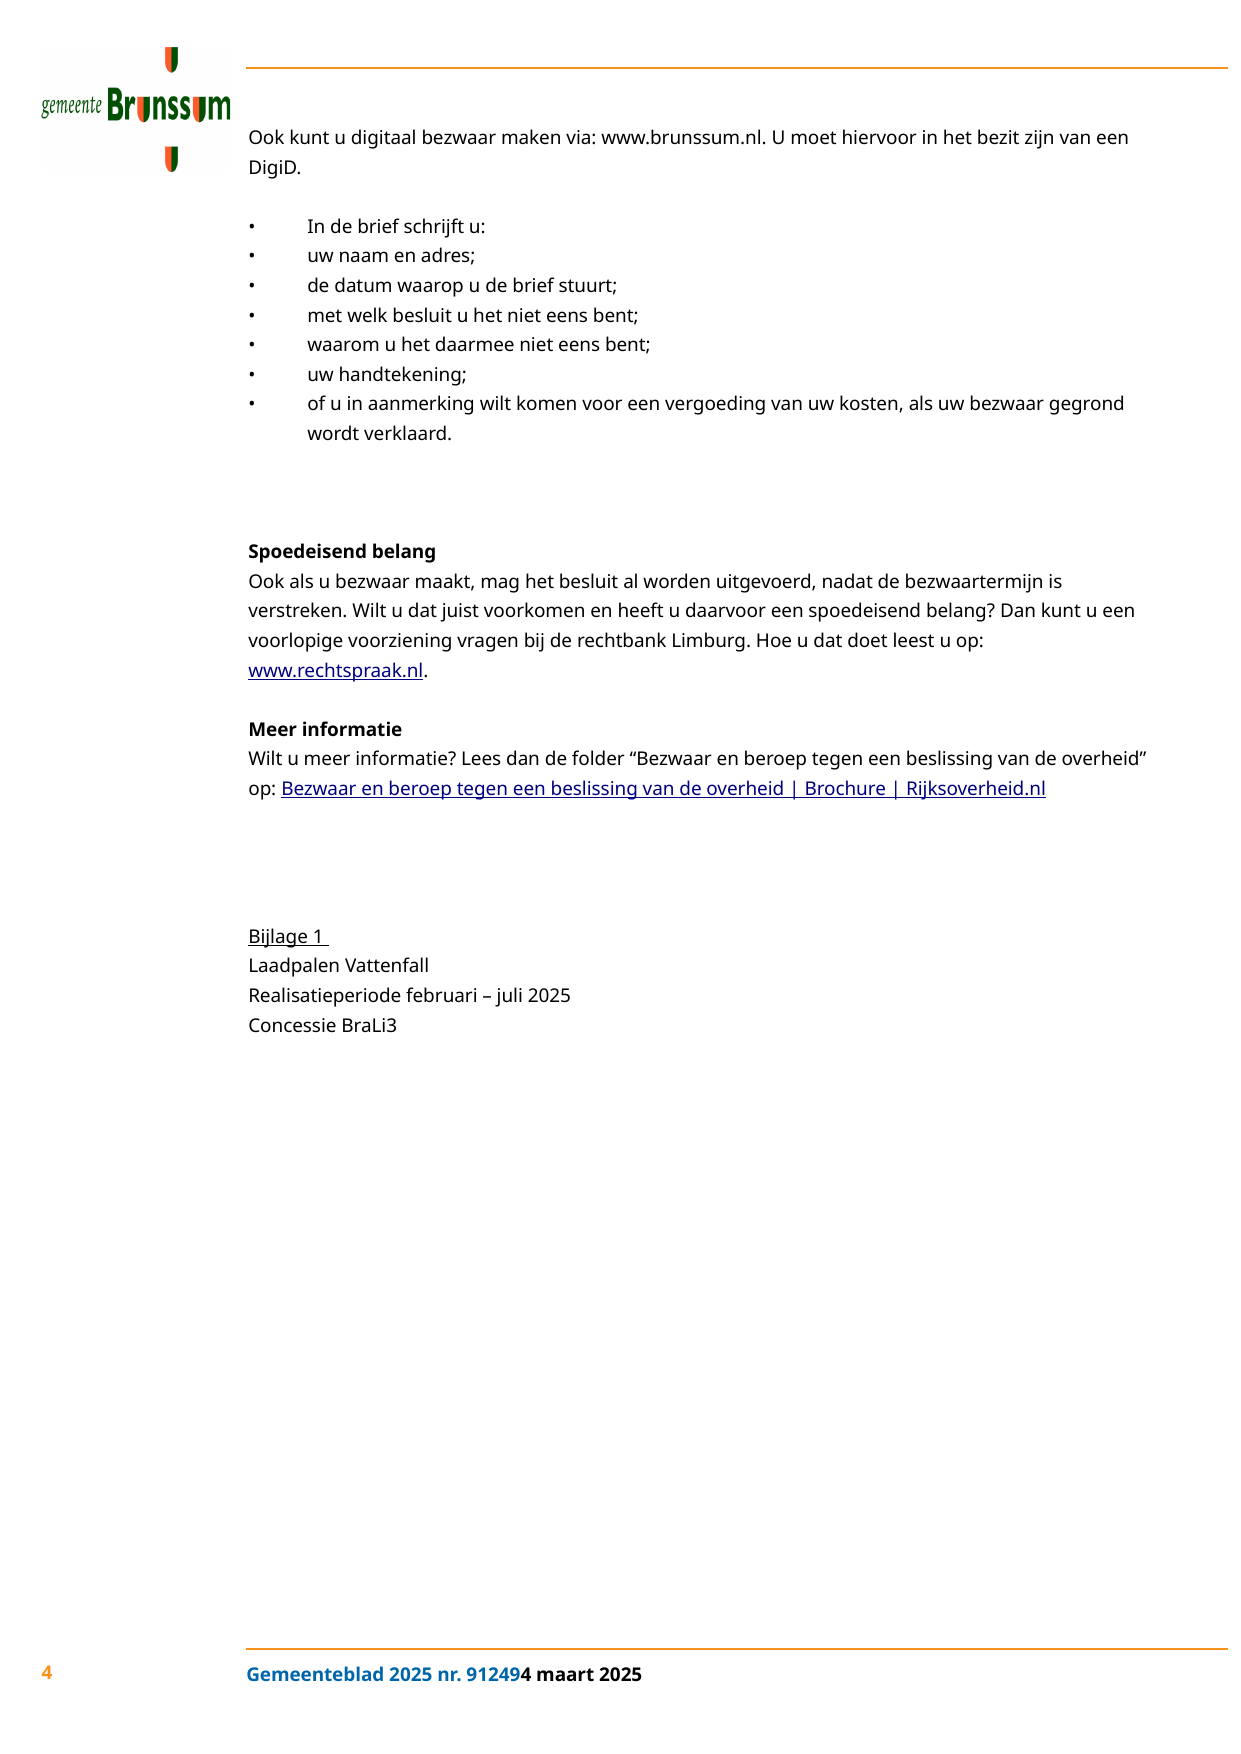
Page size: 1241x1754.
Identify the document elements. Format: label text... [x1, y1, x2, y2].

list waarom u het daarmee niet eens bent; [248, 331, 1152, 357]
list of u in aanmerking wilt komen voor een vergoeding van uw kosten, als uw bezwaar gegrond wordt verklaard. [248, 391, 1152, 446]
text Bijlage 1 [248, 923, 1152, 949]
text Meer informatie [248, 716, 1152, 742]
list uw naam en adres; [248, 243, 1152, 268]
text Wilt u meer informatie? Lees dan de folder “Bezwaar en beroep tegen een beslissing van de overheid” op: Bezwaar en beroep tegen een beslissing van de overheid | Brochure | Rijksoverheid.nl [248, 746, 1152, 801]
list In de brief schrijft u: [248, 213, 1152, 239]
list uw handtekening; [248, 361, 1152, 387]
text Realisatieperiode februari – juli 2025 [248, 982, 1152, 1008]
picture [41, 47, 231, 172]
text Laadpalen Vattenfall [248, 953, 1152, 978]
text Ook als u bezwaar maakt, mag het besluit al worden uitgevoerd, nadat de bezwaartermijn is verstreken. Wilt u dat juist voorkomen en heeft u daarvoor een spoedeisend belang? Dan kunt u een voorlopige voorziening vragen bij de rechtbank Limburg. Hoe u dat doet leest u op: www.rechtspraak.nl. [248, 568, 1152, 683]
text Ook kunt u digitaal bezwaar maken via: www.brunssum.nl. U moet hiervoor in het bezit zijn van een DigiD. [248, 124, 1152, 180]
list de datum waarop u de brief stuurt; [248, 272, 1152, 298]
list met welk besluit u het niet eens bent; [248, 302, 1152, 328]
text Concessie BraLi3 [248, 1012, 1152, 1038]
text Spoedeisend belang [248, 538, 1152, 564]
